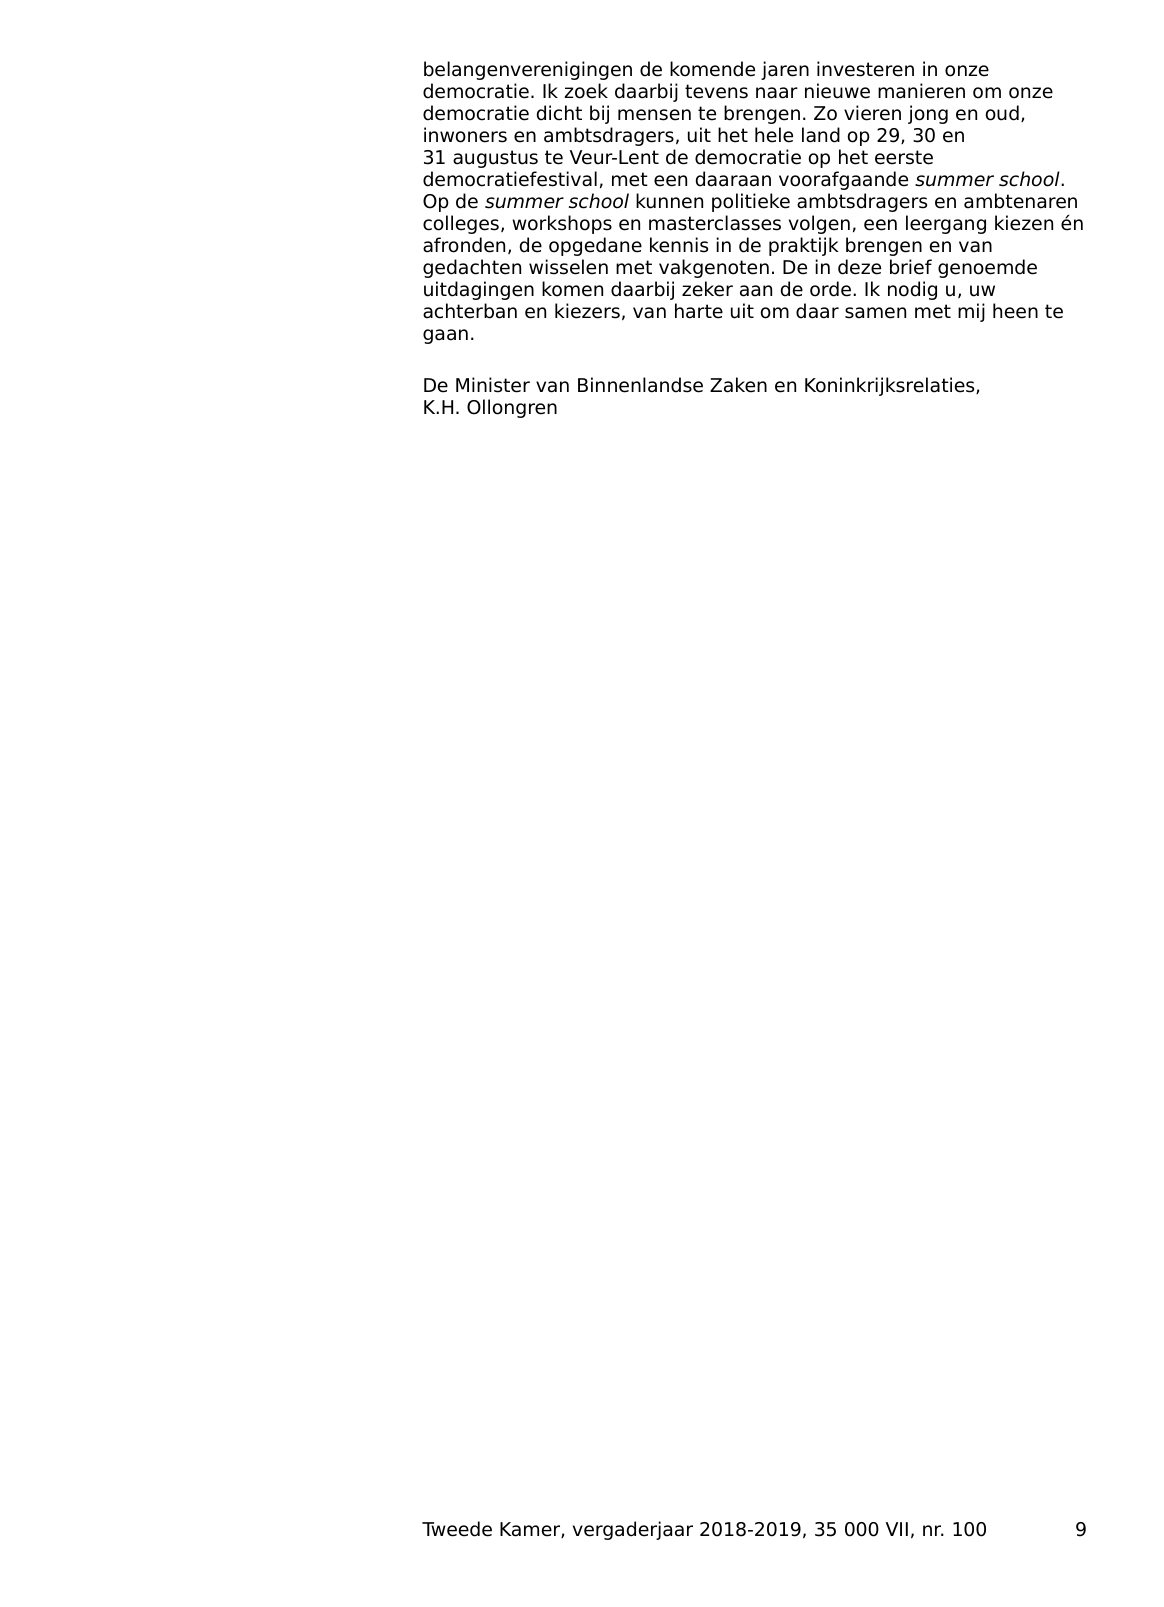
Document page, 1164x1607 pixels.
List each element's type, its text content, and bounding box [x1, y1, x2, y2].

text De Minister van Binnenlandse Zaken en Koninkrijksrelaties, K.H. Ollongren [422, 375, 1087, 419]
text belangenverenigingen de komende jaren investeren in onze democratie. Ik zoek daarbij tevens naar nieuwe manieren om onze democratie dicht bij mensen te brengen. Zo vieren jong en oud, inwoners en ambtsdragers, uit het hele land op 29, 30 en 31 augustus te Veur-Lent de democratie op het eerste democratiefestival, met een daaraan voorafgaande summer school. Op de summer school kunnen politieke ambtsdragers en ambtenaren colleges, workshops en masterclasses volgen, een leergang kiezen én afronden, de opgedane kennis in de praktijk brengen en van gedachten wisselen met vakgenoten. De in deze brief genoemde uitdagingen komen daarbij zeker aan de orde. Ik nodig u, uw achterban en kiezers, van harte uit om daar samen met mij heen te gaan. [422, 59, 1087, 345]
